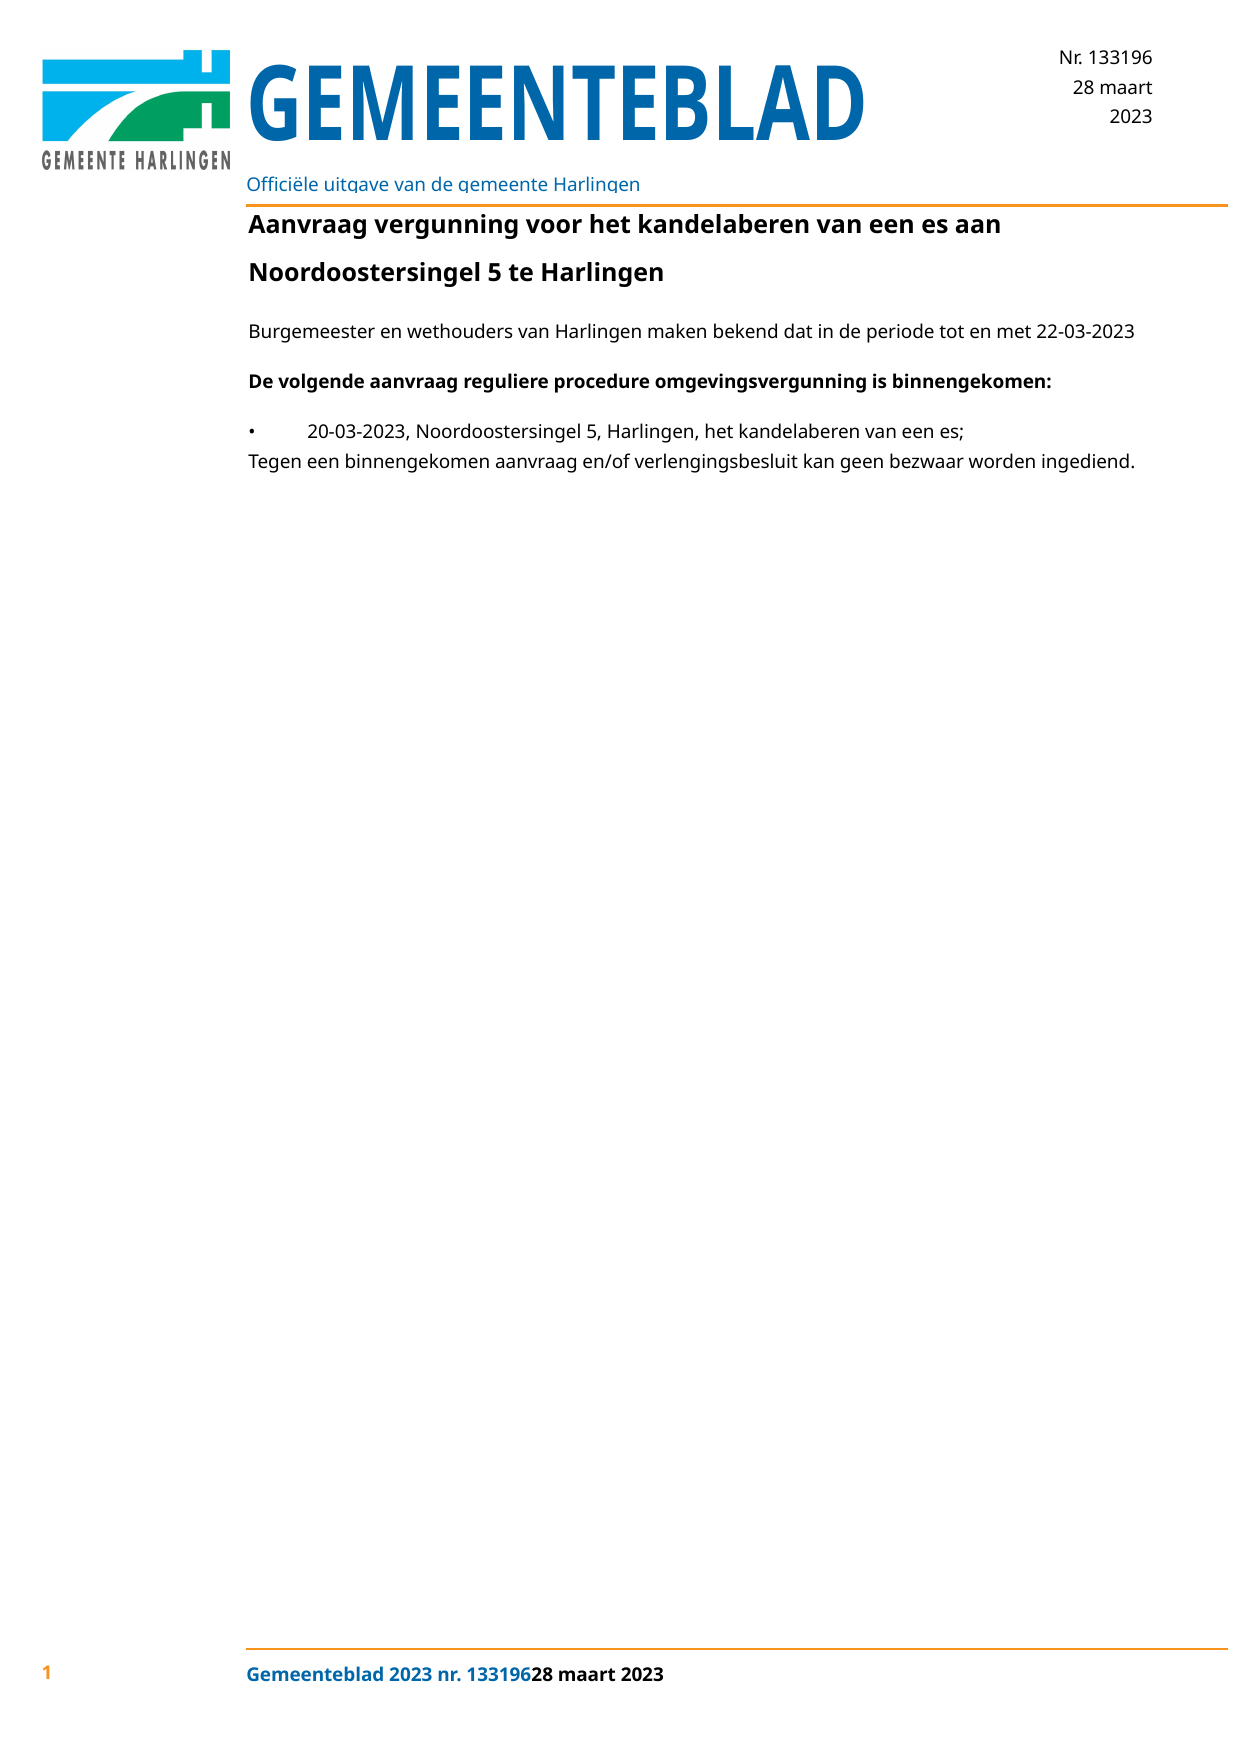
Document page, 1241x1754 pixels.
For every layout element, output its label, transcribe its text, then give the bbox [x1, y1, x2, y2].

list 20-03-2023, Noordoostersingel 5, Harlingen, het kandelaberen van een es; [248, 419, 1152, 444]
text Aanvraag vergunning voor het kandelaberen van een es aan Noordoostersingel 5 te Harlingen [248, 207, 1152, 288]
text De volgende aanvraag reguliere procedure omgevingsvergunning is binnengekomen: [248, 368, 1152, 394]
text Burgemeester en wethouders van Harlingen maken bekend dat in de periode tot en met 22-03-2023 [248, 318, 1152, 344]
picture [41, 47, 231, 172]
text Tegen een binnengekomen aanvraag en/of verlengingsbesluit kan geen bezwaar worden ingediend. [248, 448, 1152, 474]
